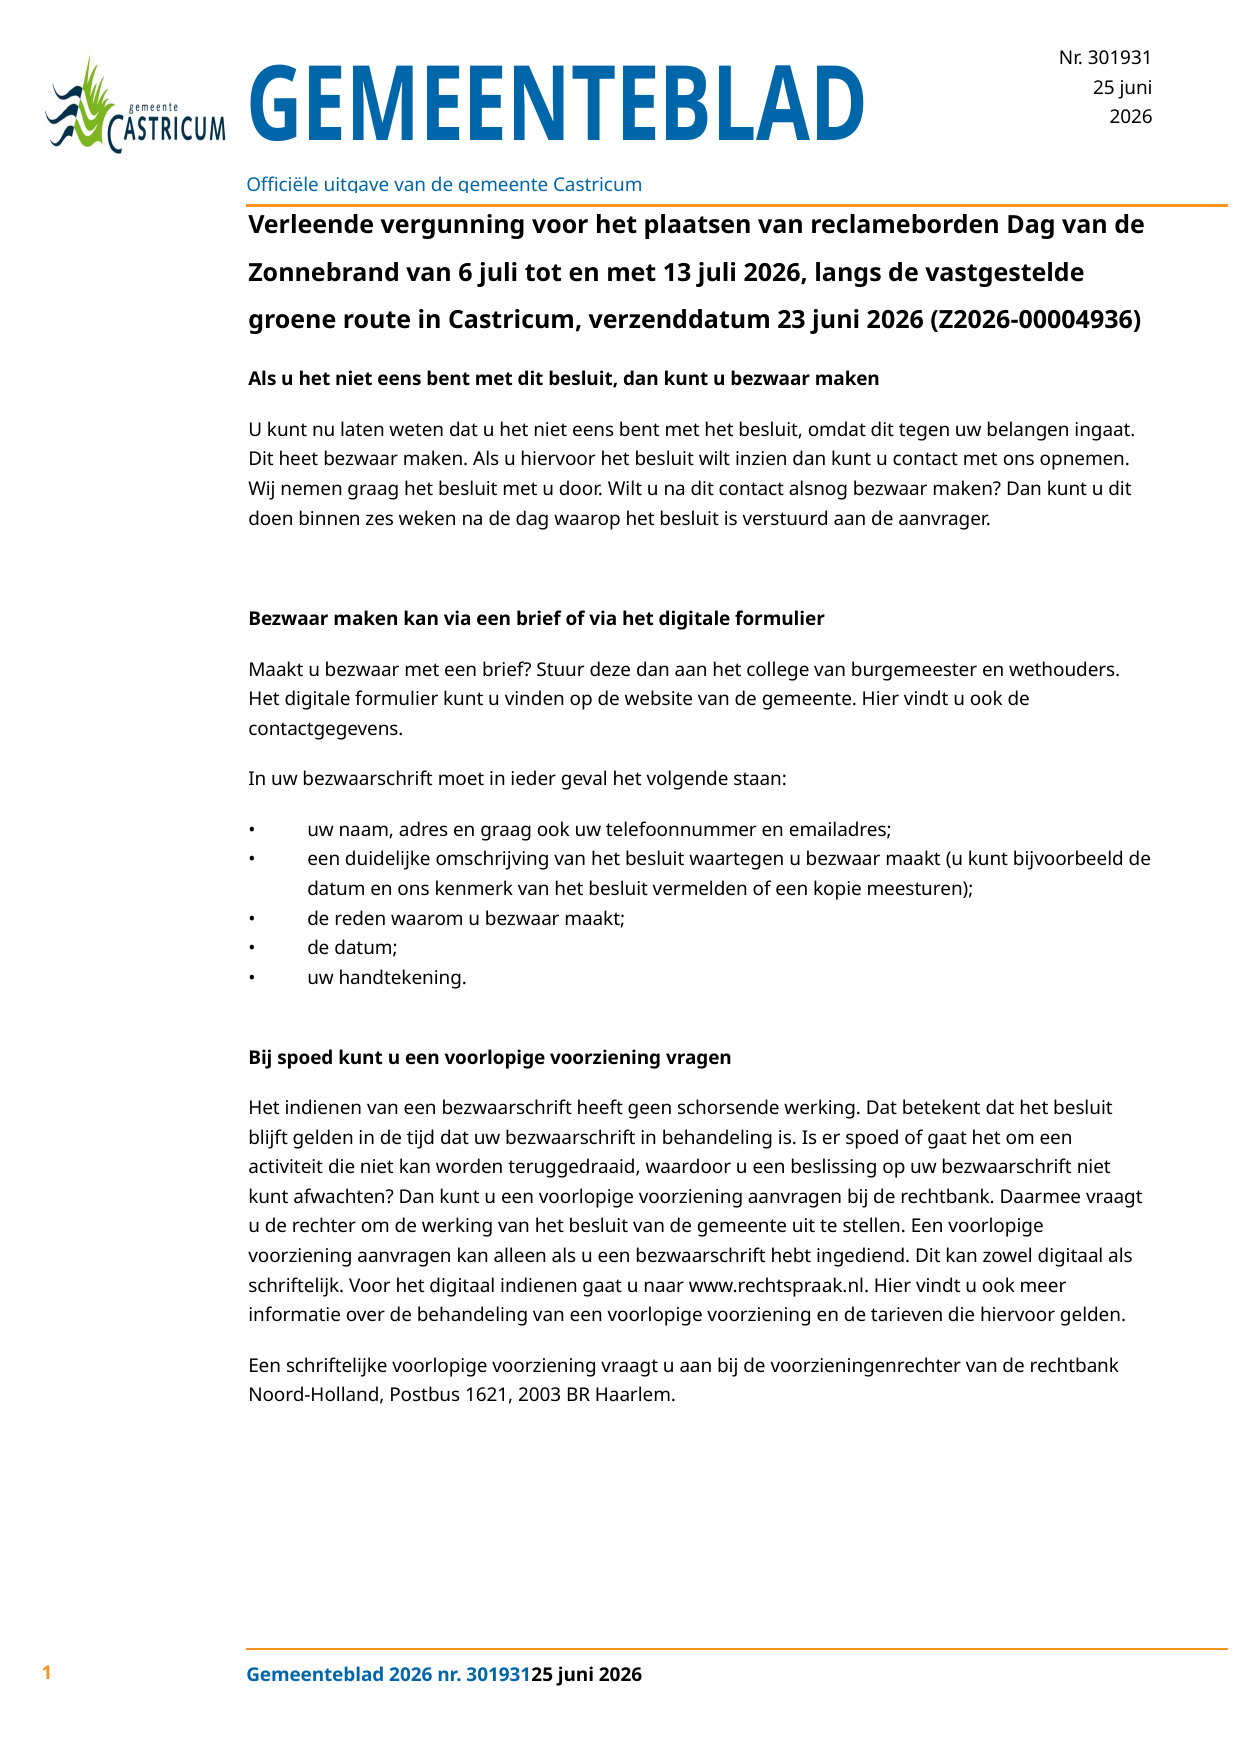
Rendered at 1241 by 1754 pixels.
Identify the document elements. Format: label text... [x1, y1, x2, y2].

picture [41, 47, 231, 172]
text Het indienen van een bezwaarschrift heeft geen schorsende werking. Dat betekent dat het besluit blijft gelden in de tijd dat uw bezwaarschrift in behandeling is. Is er spoed of gaat het om een activiteit die niet kan worden teruggedraaid, waardoor u een beslissing op uw bezwaarschrift niet kunt afwachten? Dan kunt u een voorlopige voorziening aanvragen bij de rechtbank. Daarmee vraagt u de rechter om de werking van het besluit van de gemeente uit te stellen. Een voorlopige voorziening aanvragen kan alleen als u een bezwaarschrift hebt ingediend. Dit kan zowel digitaal als schriftelijk. Voor het digitaal indienen gaat u naar www.rechtspraak.nl. Hier vindt u ook meer informatie over de behandeling van een voorlopige voorziening en de tarieven die hiervoor gelden. [248, 1094, 1152, 1327]
list de datum; [248, 934, 1152, 960]
text Als u het niet eens bent met dit besluit, dan kunt u bezwaar maken [248, 366, 1152, 391]
text U kunt nu laten weten dat u het niet eens bent met het besluit, omdat dit tegen uw belangen ingaat. Dit heet bezwaar maken. Als u hiervoor het besluit wilt inzien dan kunt u contact met ons opnemen. Wij nemen graag het besluit met u door. Wilt u na dit contact alsnog bezwaar maken? Dan kunt u dit doen binnen zes weken na de dag waarop het besluit is verstuurd aan de aanvrager. [248, 416, 1152, 530]
text Bij spoed kunt u een voorlopige voorziening vragen [248, 1044, 1152, 1069]
text Verleende vergunning voor het plaatsen van reclameborden Dag van de Zonnebrand van 6 juli tot en met 13 juli 2026, langs de vastgestelde groene route in Castricum, verzenddatum 23 juni 2026 (Z2026-00004936) [248, 207, 1152, 336]
text Bezwaar maken kan via een brief of via het digitale formulier [248, 606, 1152, 631]
text Een schriftelijke voorlopige voorziening vraagt u aan bij de voorzieningenrechter van de rechtbank Noord-Holland, Postbus 1621, 2003 BR Haarlem. [248, 1352, 1152, 1407]
text Maakt u bezwaar met een brief? Stuur deze dan aan het college van burgemeester en wethouders. Het digitale formulier kunt u vinden op de website van de gemeente. Hier vindt u ook de contactgegevens. [248, 656, 1152, 741]
list de reden waarom u bezwaar maakt; [248, 905, 1152, 930]
list uw naam, adres en graag ook uw telefoonnummer en emailadres; [248, 816, 1152, 842]
text In uw bezwaarschrift moet in ieder geval het volgende staan: [248, 766, 1152, 791]
list uw handtekening. [248, 964, 1152, 989]
list een duidelijke omschrijving van het besluit waartegen u bezwaar maakt (u kunt bijvoorbeeld de datum en ons kenmerk van het besluit vermelden of een kopie meesturen); [248, 846, 1152, 901]
